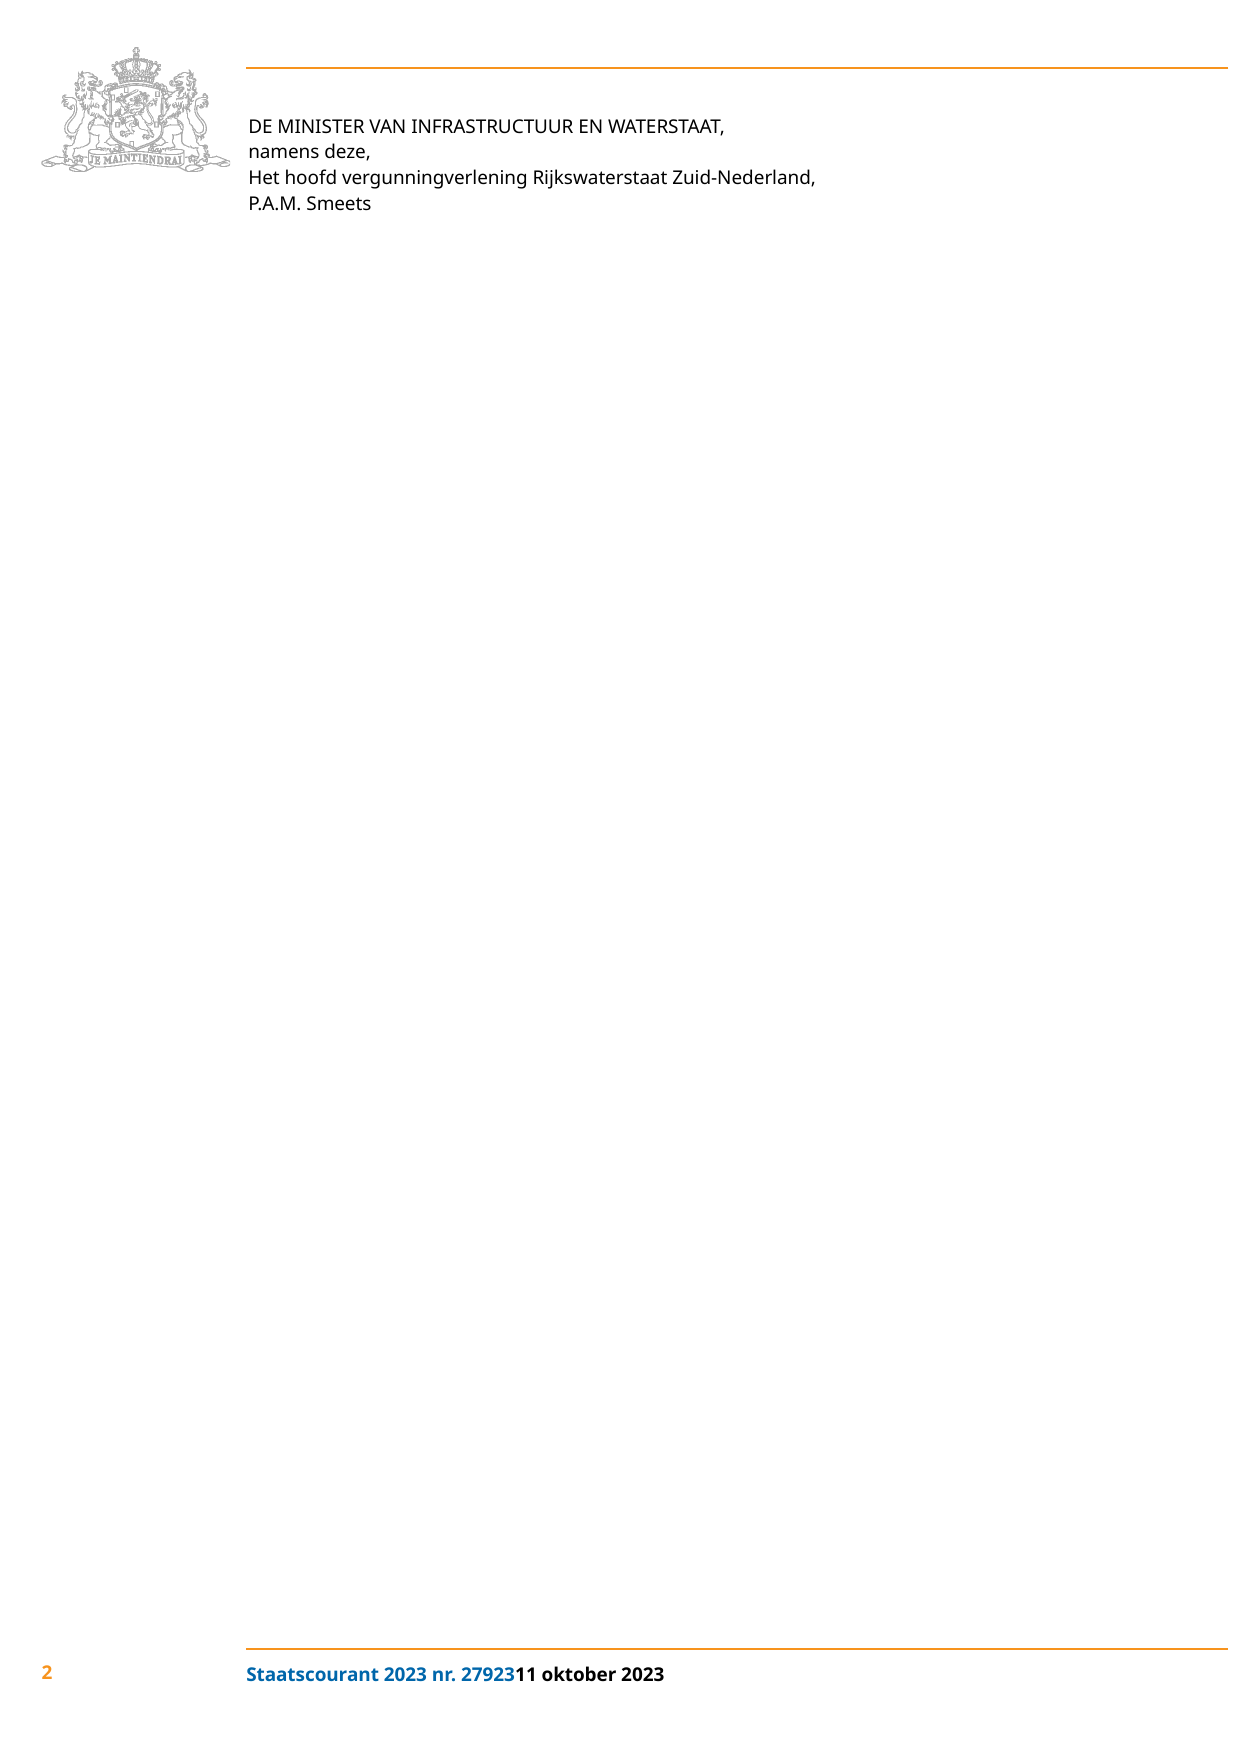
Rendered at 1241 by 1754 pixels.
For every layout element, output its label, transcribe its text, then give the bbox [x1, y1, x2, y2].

picture [41, 47, 231, 172]
text Het hoofd vergunningverlening Rijkswaterstaat Zuid-Nederland, [248, 164, 1152, 190]
text DE MINISTER VAN INFRASTRUCTUUR EN WATERSTAAT, [248, 113, 1152, 139]
text P.A.M. Smeets [248, 190, 1152, 216]
text namens deze, [248, 139, 1152, 164]
